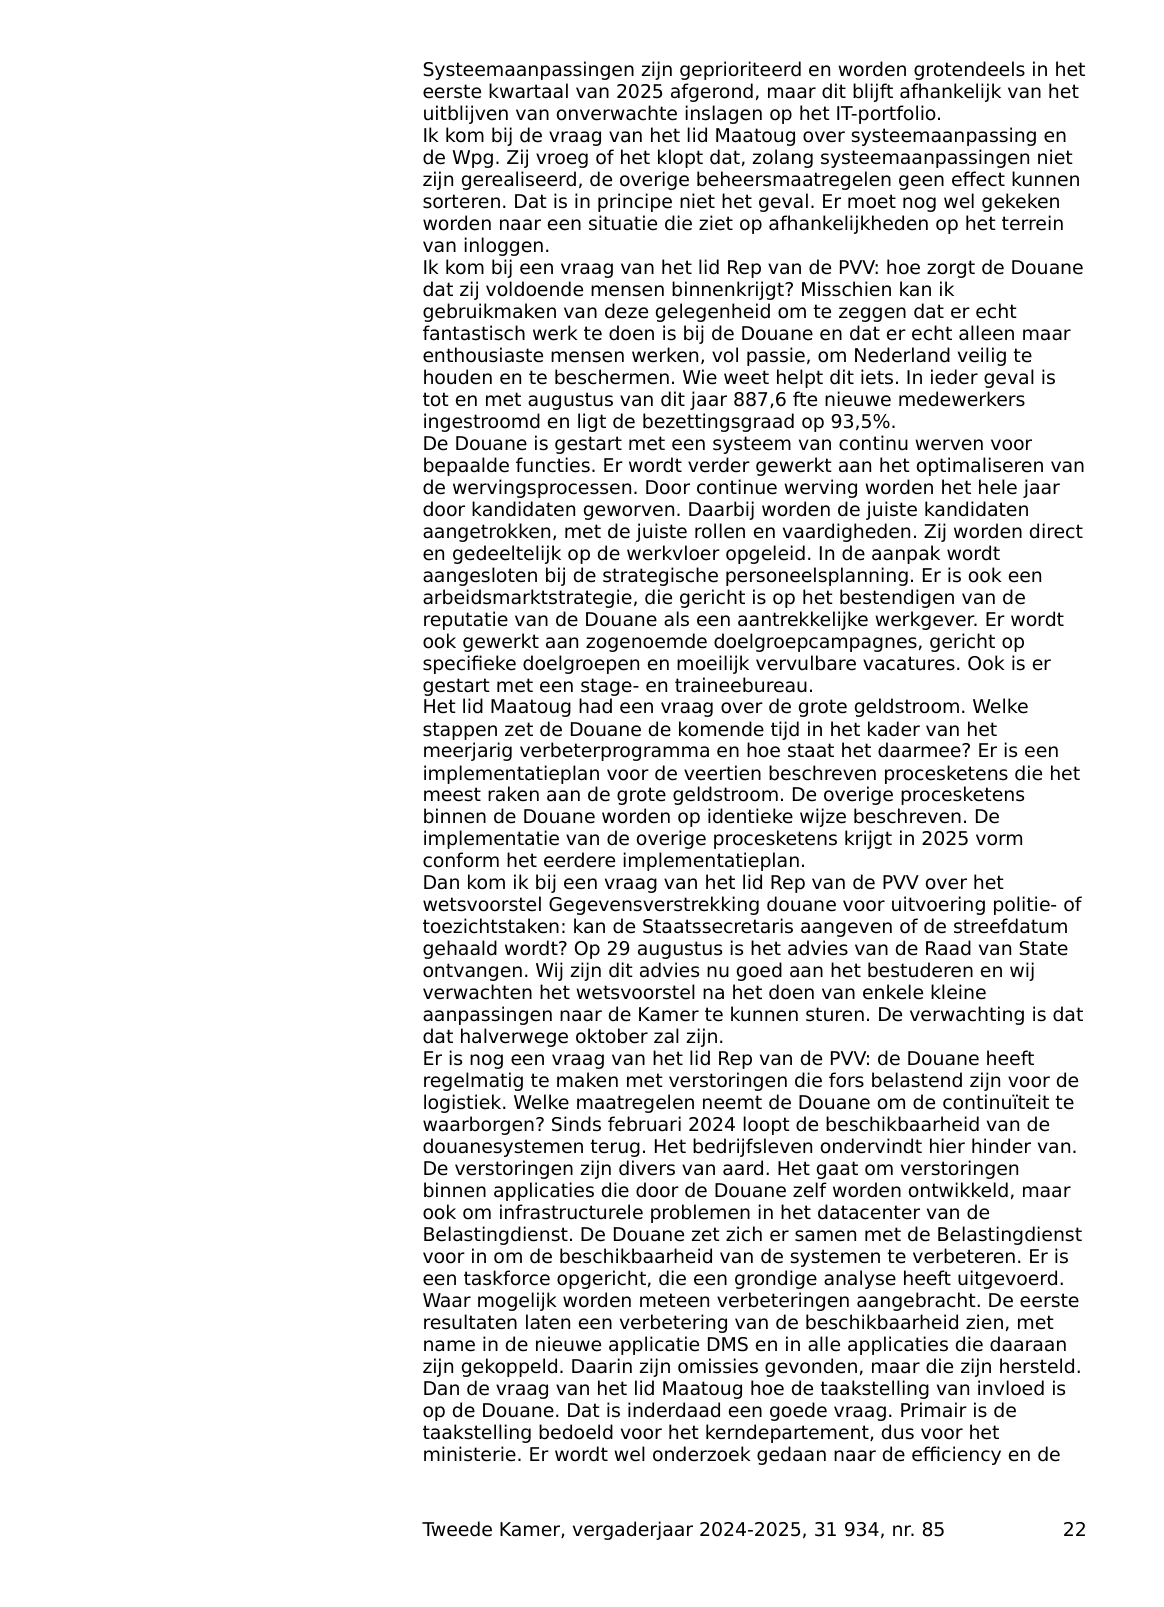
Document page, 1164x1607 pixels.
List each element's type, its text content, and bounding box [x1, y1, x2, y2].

text Systeemaanpassingen zijn geprioriteerd en worden grotendeels in het eerste kwartaal van 2025 afgerond, maar dit blijft afhankelijk van het uitblijven van onverwachte inslagen op het IT-portfolio. [422, 59, 1087, 125]
text Dan kom ik bij een vraag van het lid Rep van de PVV over het wetsvoorstel Gegevensverstrekking douane voor uitvoering politie- of toezichtstaken: kan de Staatssecretaris aangeven of de streefdatum gehaald wordt? Op 29 augustus is het advies van de Raad van State ontvangen. Wij zijn dit advies nu goed aan het bestuderen en wij verwachten het wetsvoorstel na het doen van enkele kleine aanpassingen naar de Kamer te kunnen sturen. De verwachting is dat dat halverwege oktober zal zijn. [422, 872, 1087, 1048]
text Ik kom bij de vraag van het lid Maatoug over systeemaanpassing en de Wpg. Zij vroeg of het klopt dat, zolang systeemaanpassingen niet zijn gerealiseerd, de overige beheersmaatregelen geen effect kunnen sorteren. Dat is in principe niet het geval. Er moet nog wel gekeken worden naar een situatie die ziet op afhankelijkheden op het terrein van inloggen. [422, 125, 1087, 257]
text Ik kom bij een vraag van het lid Rep van de PVV: hoe zorgt de Douane dat zij voldoende mensen binnenkrijgt? Misschien kan ik gebruikmaken van deze gelegenheid om te zeggen dat er echt fantastisch werk te doen is bij de Douane en dat er echt alleen maar enthousiaste mensen werken, vol passie, om Nederland veilig te houden en te beschermen. Wie weet helpt dit iets. In ieder geval is tot en met augustus van dit jaar 887,6 fte nieuwe medewerkers ingestroomd en ligt de bezettingsgraad op 93,5%. [422, 257, 1087, 433]
text Er is nog een vraag van het lid Rep van de PVV: de Douane heeft regelmatig te maken met verstoringen die fors belastend zijn voor de logistiek. Welke maatregelen neemt de Douane om de continuïteit te waarborgen? Sinds februari 2024 loopt de beschikbaarheid van de douanesystemen terug. Het bedrijfsleven ondervindt hier hinder van. De verstoringen zijn divers van aard. Het gaat om verstoringen binnen applicaties die door de Douane zelf worden ontwikkeld, maar ook om infrastructurele problemen in het datacenter van de Belastingdienst. De Douane zet zich er samen met de Belastingdienst voor in om de beschikbaarheid van de systemen te verbeteren. Er is een taskforce opgericht, die een grondige analyse heeft uitgevoerd. Waar mogelijk worden meteen verbeteringen aangebracht. De eerste resultaten laten een verbetering van de beschikbaarheid zien, met name in de nieuwe applicatie DMS en in alle applicaties die daaraan zijn gekoppeld. Daarin zijn omissies gevonden, maar die zijn hersteld. [422, 1048, 1087, 1378]
text Het lid Maatoug had een vraag over de grote geldstroom. Welke stappen zet de Douane de komende tijd in het kader van het meerjarig verbeterprogramma en hoe staat het daarmee? Er is een implementatieplan voor de veertien beschreven procesketens die het meest raken aan de grote geldstroom. De overige procesketens binnen de Douane worden op identieke wijze beschreven. De implementatie van de overige procesketens krijgt in 2025 vorm conform het eerdere implementatieplan. [422, 696, 1087, 872]
text De Douane is gestart met een systeem van continu werven voor bepaalde functies. Er wordt verder gewerkt aan het optimaliseren van de wervingsprocessen. Door continue werving worden het hele jaar door kandidaten geworven. Daarbij worden de juiste kandidaten aangetrokken, met de juiste rollen en vaardigheden. Zij worden direct en gedeeltelijk op de werkvloer opgeleid. In de aanpak wordt aangesloten bij de strategische personeelsplanning. Er is ook een arbeidsmarktstrategie, die gericht is op het bestendigen van de reputatie van de Douane als een aantrekkelijke werkgever. Er wordt ook gewerkt aan zogenoemde doelgroepcampagnes, gericht op specifieke doelgroepen en moeilijk vervulbare vacatures. Ook is er gestart met een stage- en traineebureau. [422, 433, 1087, 696]
text Dan de vraag van het lid Maatoug hoe de taakstelling van invloed is op de Douane. Dat is inderdaad een goede vraag. Primair is de taakstelling bedoeld voor het kerndepartement, dus voor het ministerie. Er wordt wel onderzoek gedaan naar de efficiency en de [422, 1378, 1087, 1466]
